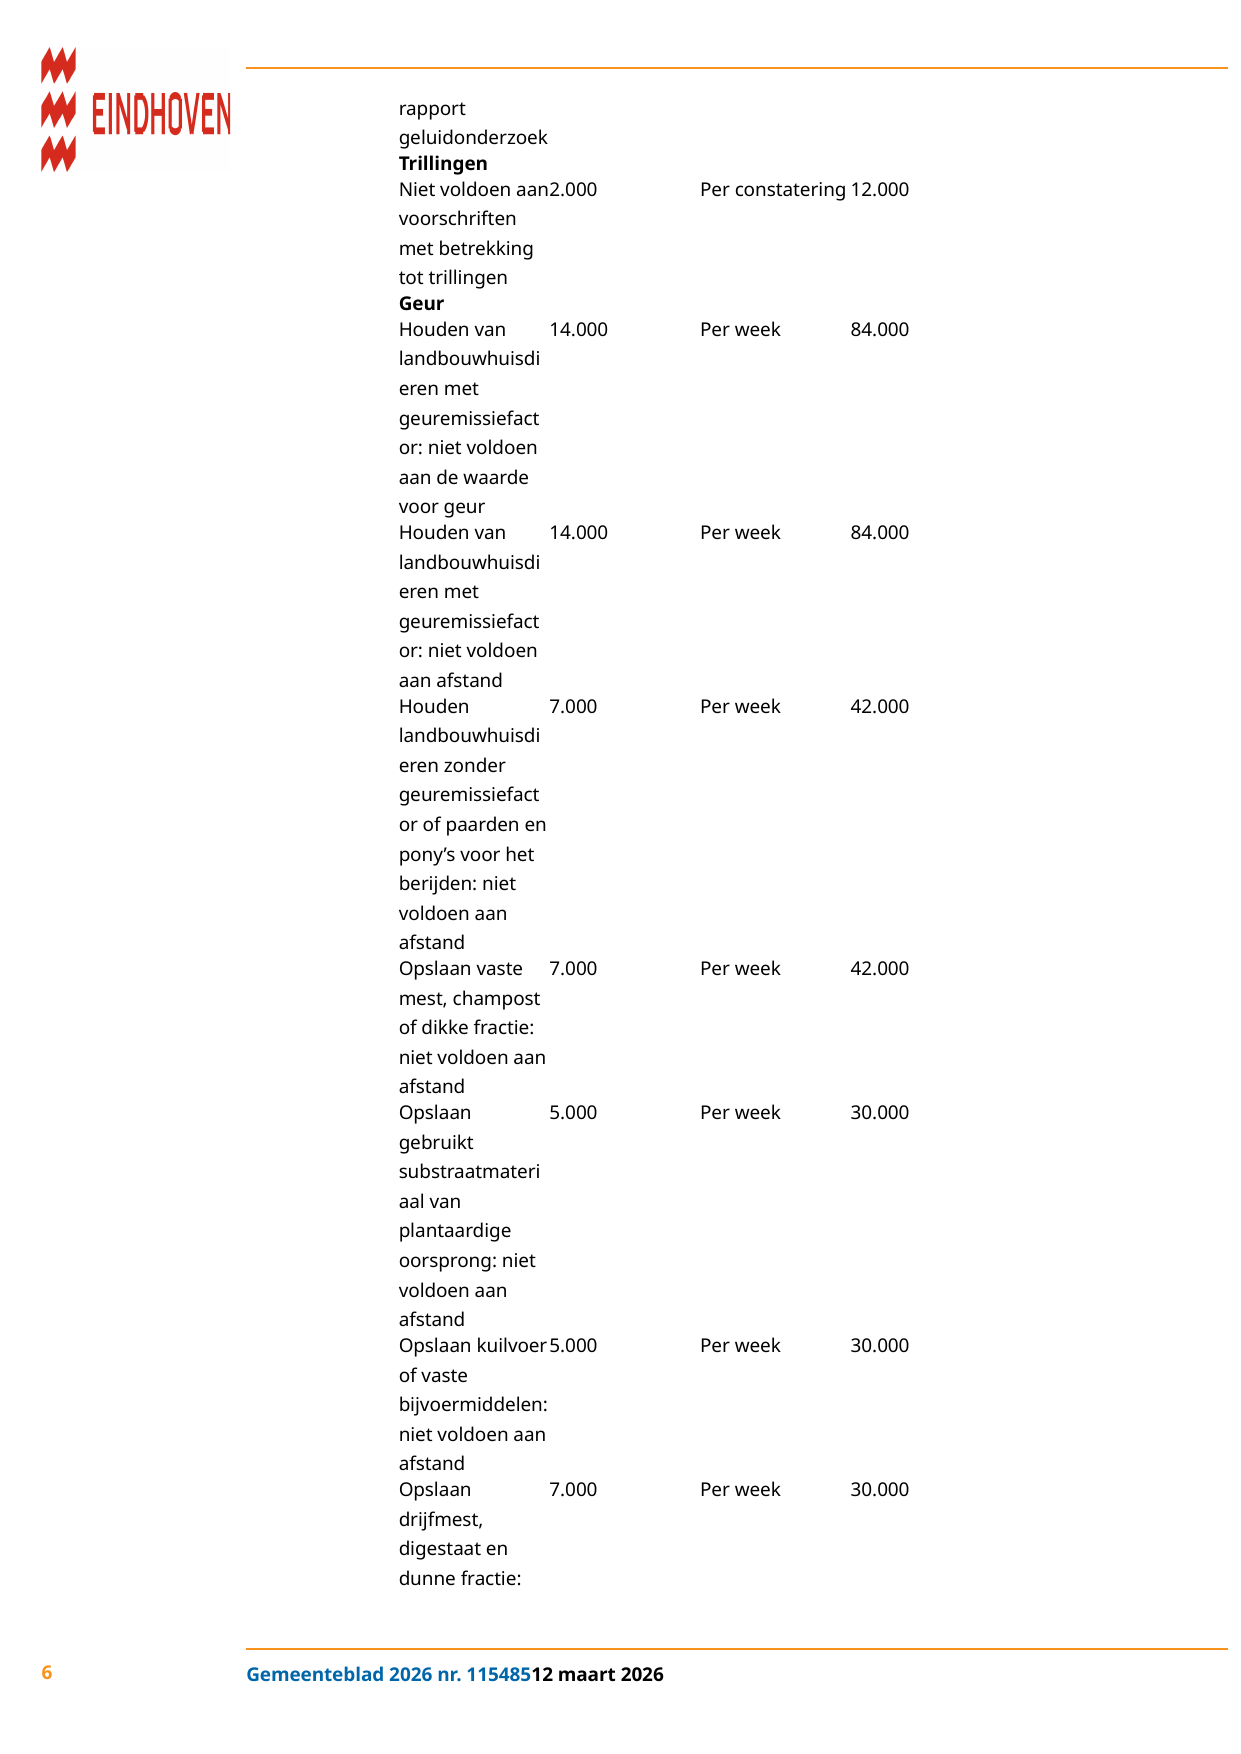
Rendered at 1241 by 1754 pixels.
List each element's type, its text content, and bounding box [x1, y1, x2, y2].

table_cell [1001, 316, 1152, 519]
table_cell [1001, 176, 1152, 290]
table_cell 12.000 [850, 176, 1001, 290]
table_cell [1001, 693, 1152, 955]
table_cell Per week [700, 1332, 850, 1476]
table_cell Niet voldoen aan voorschriften met betrekking tot trillingen [399, 176, 549, 290]
table_cell rapport geluidonderzoek [399, 95, 549, 150]
table_cell [1001, 955, 1152, 1099]
table_cell [850, 290, 1001, 316]
table_cell 5.000 [549, 1332, 700, 1476]
table_cell [248, 150, 398, 176]
table_cell 5.000 [549, 1099, 700, 1332]
picture [41, 47, 231, 172]
table_cell Geur [399, 290, 549, 316]
table_cell [1001, 1476, 1152, 1591]
table_cell 42.000 [850, 693, 1001, 955]
table_cell Houden van landbouwhuisdieren met geuremissiefactor: niet voldoen aan de waarde voor geur [399, 316, 549, 519]
table_cell 14.000 [549, 519, 700, 693]
table_cell [1001, 150, 1152, 176]
table_cell Opslaan vaste mest, champost of dikke fractie: niet voldoen aan afstand [399, 955, 549, 1099]
table_cell Opslaan kuilvoer of vaste bijvoermiddelen: niet voldoen aan afstand [399, 1332, 549, 1476]
table_cell [248, 519, 398, 693]
table_cell Per week [700, 316, 850, 519]
table_cell [248, 176, 398, 290]
table_cell 14.000 [549, 316, 700, 519]
table_cell Houden landbouwhuisdieren zonder geuremissiefactor of paarden en pony’s voor het berijden: niet voldoen aan afstand [399, 693, 549, 955]
table_cell [248, 1476, 398, 1591]
table_cell [700, 150, 850, 176]
table_cell 30.000 [850, 1476, 1001, 1591]
table_cell Per week [700, 1099, 850, 1332]
table_cell 30.000 [850, 1332, 1001, 1476]
table_cell [1001, 290, 1152, 316]
table_cell 7.000 [549, 955, 700, 1099]
table_cell 7.000 [549, 693, 700, 955]
table_cell Opslaan gebruikt substraatmateriaal van plantaardige oorsprong: niet voldoen aan afstand [399, 1099, 549, 1332]
table_cell [549, 290, 700, 316]
table_cell [248, 1332, 398, 1476]
table_cell [1001, 1332, 1152, 1476]
table_cell [1001, 519, 1152, 693]
table_cell [700, 95, 850, 150]
table_cell Trillingen [399, 150, 549, 176]
table_cell [700, 290, 850, 316]
table_cell 42.000 [850, 955, 1001, 1099]
table_cell 30.000 [850, 1099, 1001, 1332]
table_cell [549, 95, 700, 150]
table_cell [248, 1099, 398, 1332]
table_cell 7.000 [549, 1476, 700, 1591]
table_cell Opslaan drijfmest, digestaat en dunne fractie: [399, 1476, 549, 1591]
table_cell [1001, 1099, 1152, 1332]
table_cell Per week [700, 955, 850, 1099]
table_cell [248, 95, 398, 150]
table_cell [248, 693, 398, 955]
table_cell [248, 955, 398, 1099]
table_cell [248, 316, 398, 519]
table_cell [850, 95, 1001, 150]
table_cell [549, 150, 700, 176]
table_cell Per week [700, 1476, 850, 1591]
table_cell [1001, 95, 1152, 150]
table_cell [248, 290, 398, 316]
table_cell 84.000 [850, 316, 1001, 519]
table_cell Houden van landbouwhuisdieren met geuremissiefactor: niet voldoen aan afstand [399, 519, 549, 693]
table_cell Per week [700, 519, 850, 693]
table_cell 84.000 [850, 519, 1001, 693]
table_cell [850, 150, 1001, 176]
table_cell Per constatering [700, 176, 850, 290]
table_cell Per week [700, 693, 850, 955]
table_cell 2.000 [549, 176, 700, 290]
